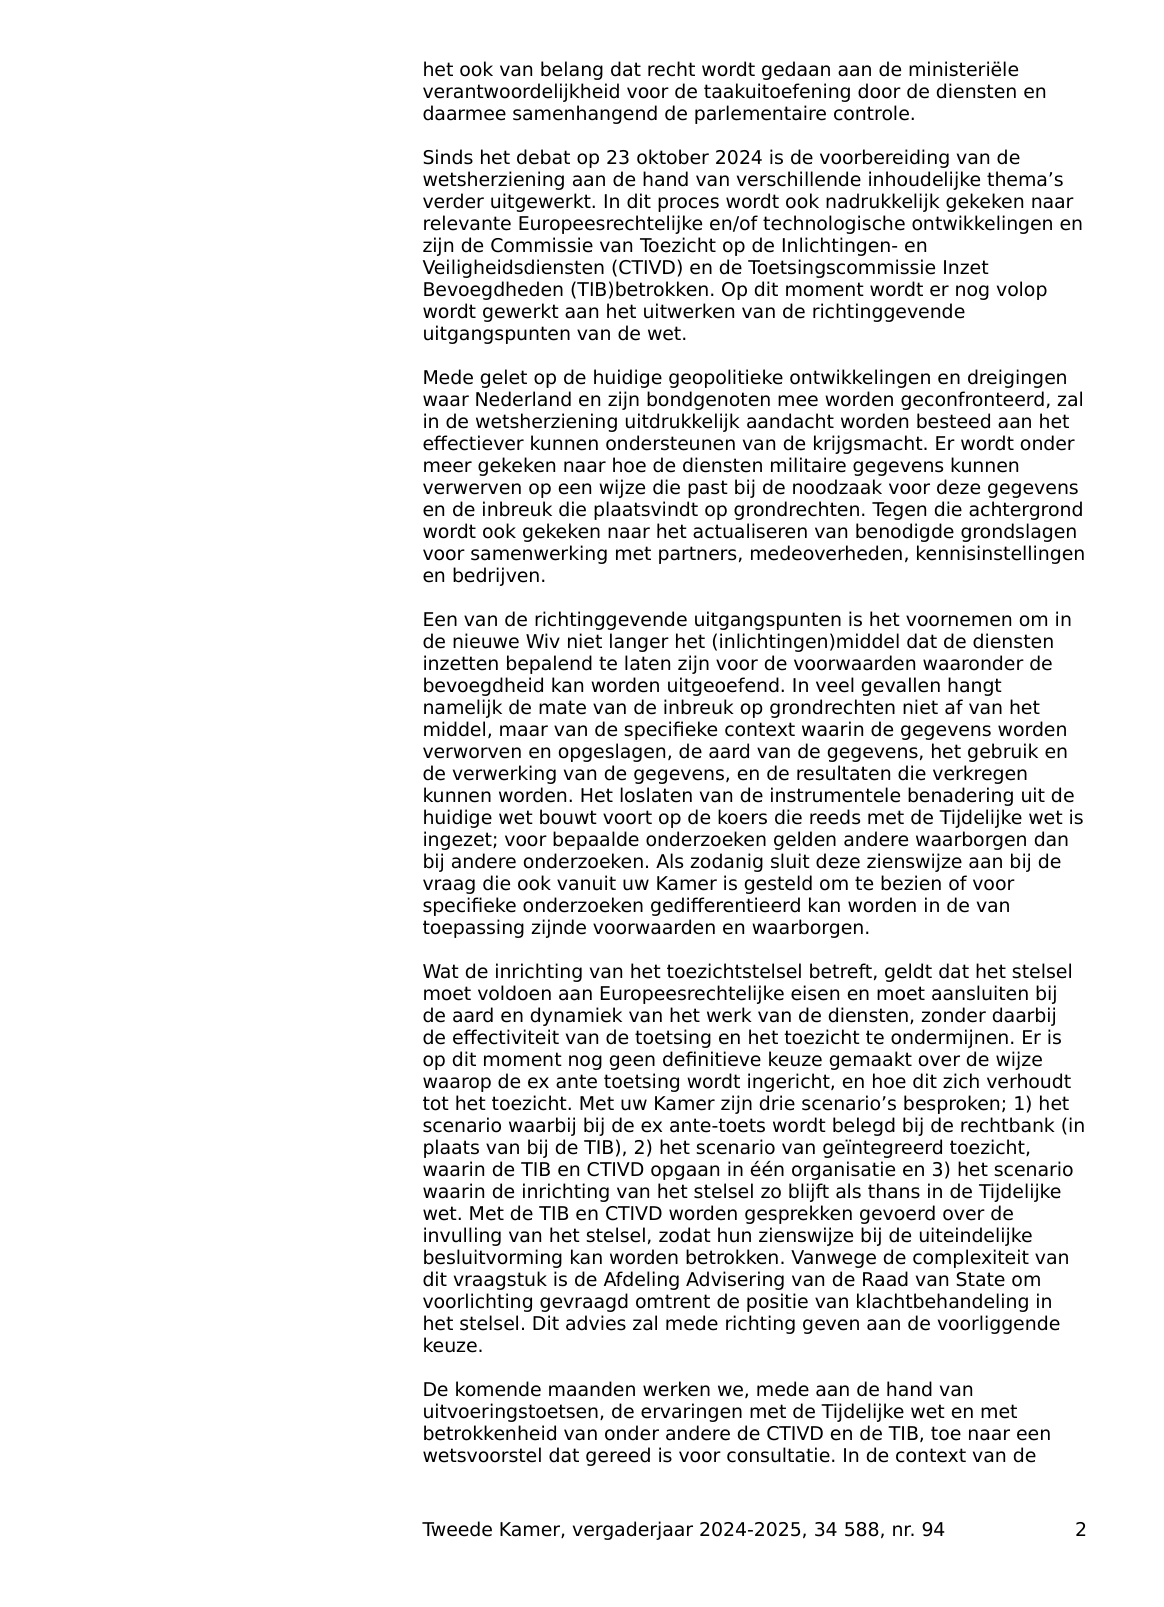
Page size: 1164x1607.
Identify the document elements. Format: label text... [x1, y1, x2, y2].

text Sinds het debat op 23 oktober 2024 is de voorbereiding van de wetsherziening aan de hand van verschillende inhoudelijke thema’s verder uitgewerkt. In dit proces wordt ook nadrukkelijk gekeken naar relevante Europeesrechtelijke en/of technologische ontwikkelingen en zijn de Commissie van Toezicht op de Inlichtingen- en Veiligheidsdiensten (CTIVD) en de Toetsingscommissie Inzet Bevoegdheden (TIB)betrokken. Op dit moment wordt er nog volop wordt gewerkt aan het uitwerken van de richtinggevende uitgangspunten van de wet. [422, 147, 1087, 345]
text De komende maanden werken we, mede aan de hand van uitvoeringstoetsen, de ervaringen met de Tijdelijke wet en met betrokkenheid van onder andere de CTIVD en de TIB, toe naar een wetsvoorstel dat gereed is voor consultatie. In de context van de [422, 1379, 1087, 1467]
text het ook van belang dat recht wordt gedaan aan de ministeriële verantwoordelijkheid voor de taakuitoefening door de diensten en daarmee samenhangend de parlementaire controle. [422, 59, 1087, 125]
text Wat de inrichting van het toezichtstelsel betreft, geldt dat het stelsel moet voldoen aan Europeesrechtelijke eisen en moet aansluiten bij de aard en dynamiek van het werk van de diensten, zonder daarbij de effectiviteit van de toetsing en het toezicht te ondermijnen. Er is op dit moment nog geen definitieve keuze gemaakt over de wijze waarop de ex ante toetsing wordt ingericht, en hoe dit zich verhoudt tot het toezicht. Met uw Kamer zijn drie scenario’s besproken; 1) het scenario waarbij bij de ex ante-toets wordt belegd bij de rechtbank (in plaats van bij de TIB), 2) het scenario van geïntegreerd toezicht, waarin de TIB en CTIVD opgaan in één organisatie en 3) het scenario waarin de inrichting van het stelsel zo blijft als thans in de Tijdelijke wet. Met de TIB en CTIVD worden gesprekken gevoerd over de invulling van het stelsel, zodat hun zienswijze bij de uiteindelijke besluitvorming kan worden betrokken. Vanwege de complexiteit van dit vraagstuk is de Afdeling Advisering van de Raad van State om voorlichting gevraagd omtrent de positie van klachtbehandeling in het stelsel. Dit advies zal mede richting geven aan de voorliggende keuze. [422, 961, 1087, 1357]
text Mede gelet op de huidige geopolitieke ontwikkelingen en dreigingen waar Nederland en zijn bondgenoten mee worden geconfronteerd, zal in de wetsherziening uitdrukkelijk aandacht worden besteed aan het effectiever kunnen ondersteunen van de krijgsmacht. Er wordt onder meer gekeken naar hoe de diensten militaire gegevens kunnen verwerven op een wijze die past bij de noodzaak voor deze gegevens en de inbreuk die plaatsvindt op grondrechten. Tegen die achtergrond wordt ook gekeken naar het actualiseren van benodigde grondslagen voor samenwerking met partners, medeoverheden, kennisinstellingen en bedrijven. [422, 367, 1087, 587]
text Een van de richtinggevende uitgangspunten is het voornemen om in de nieuwe Wiv niet langer het (inlichtingen)middel dat de diensten inzetten bepalend te laten zijn voor de voorwaarden waaronder de bevoegdheid kan worden uitgeoefend. In veel gevallen hangt namelijk de mate van de inbreuk op grondrechten niet af van het middel, maar van de specifieke context waarin de gegevens worden verworven en opgeslagen, de aard van de gegevens, het gebruik en de verwerking van de gegevens, en de resultaten die verkregen kunnen worden. Het loslaten van de instrumentele benadering uit de huidige wet bouwt voort op de koers die reeds met de Tijdelijke wet is ingezet; voor bepaalde onderzoeken gelden andere waarborgen dan bij andere onderzoeken. Als zodanig sluit deze zienswijze aan bij de vraag die ook vanuit uw Kamer is gesteld om te bezien of voor specifieke onderzoeken gedifferentieerd kan worden in de van toepassing zijnde voorwaarden en waarborgen. [422, 609, 1087, 939]
